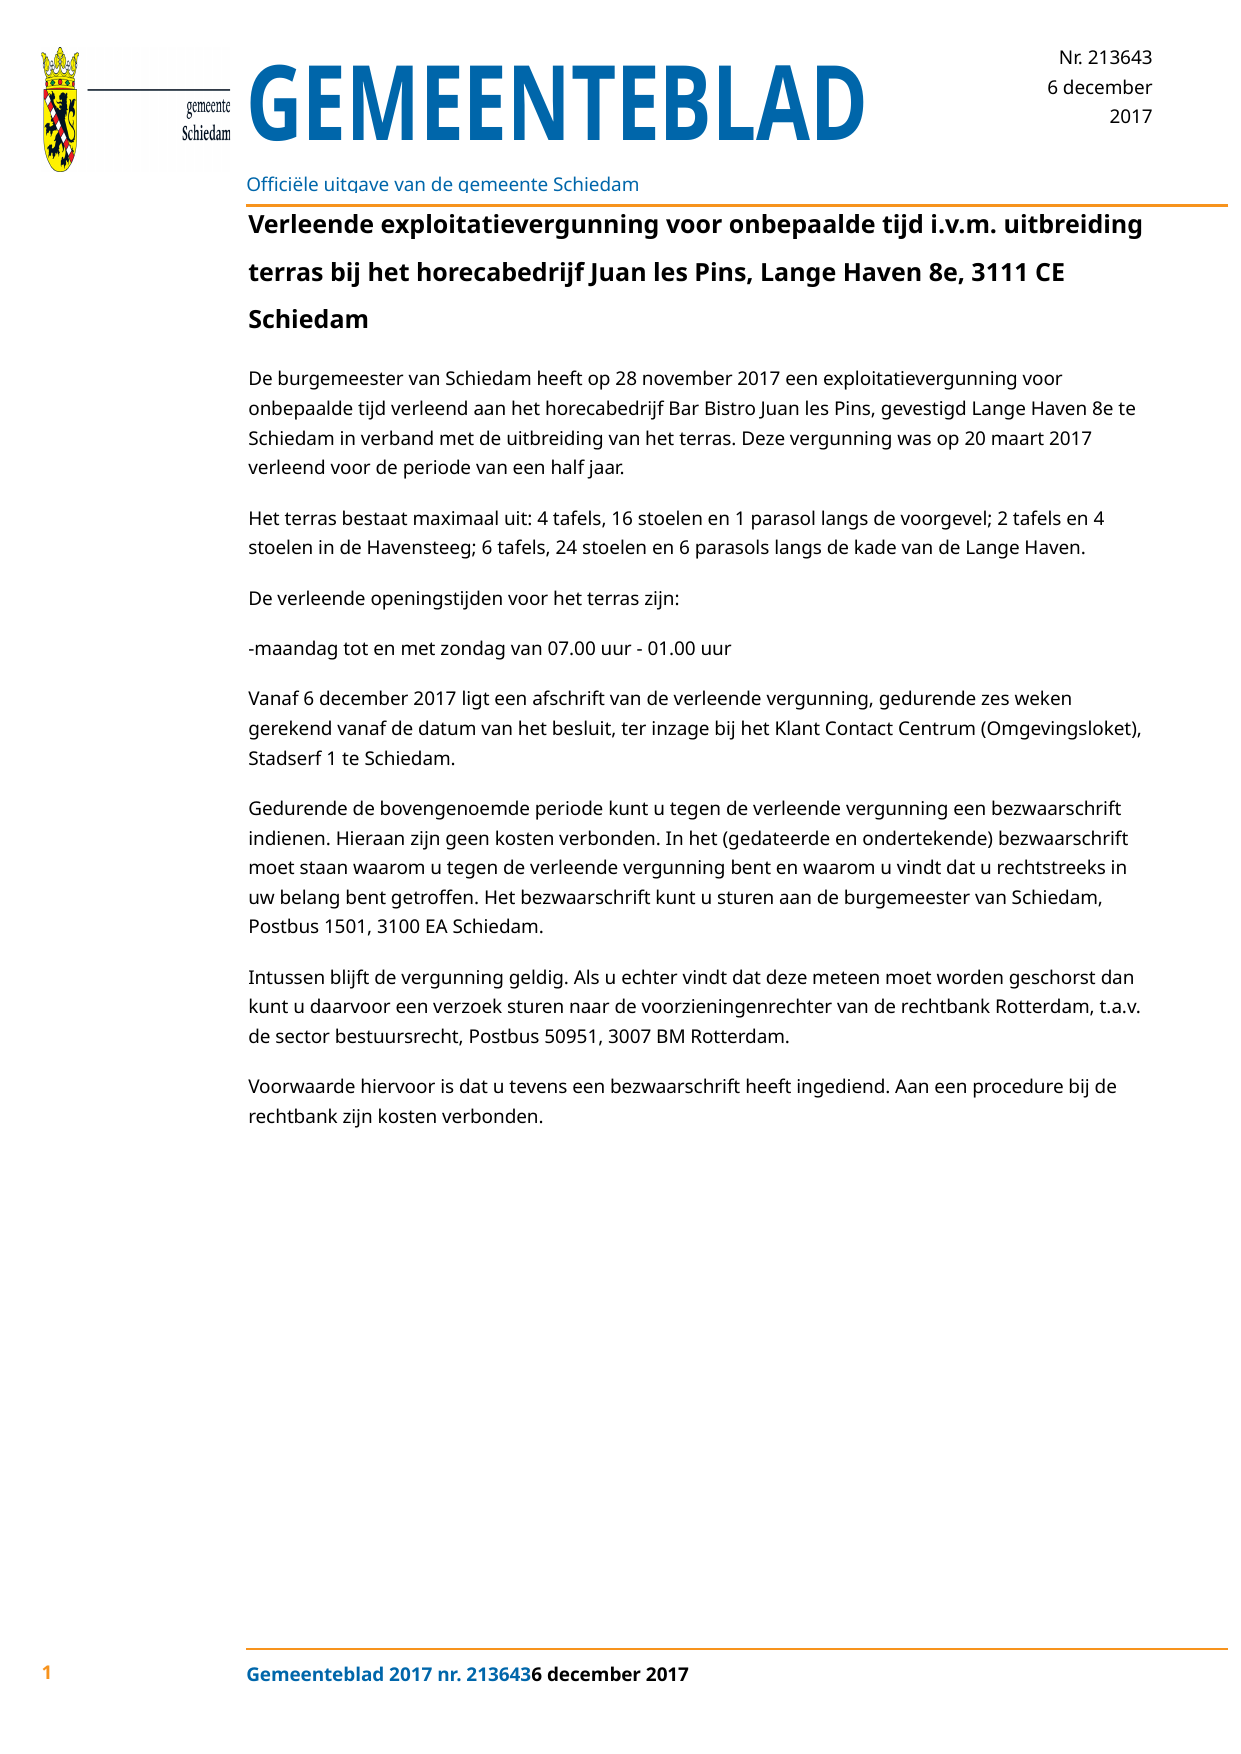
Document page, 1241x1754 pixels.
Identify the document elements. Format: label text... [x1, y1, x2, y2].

text Intussen blijft de vergunning geldig. Als u echter vindt dat deze meteen moet worden geschorst dan kunt u daarvoor een verzoek sturen naar de voorzieningenrechter van de rechtbank Rotterdam, t.a.v. de sector bestuursrecht, Postbus 50951, 3007 BM Rotterdam. [248, 964, 1152, 1049]
text Gedurende de bovengenoemde periode kunt u tegen de verleende vergunning een bezwaarschrift indienen. Hieraan zijn geen kosten verbonden. In het (gedateerde en ondertekende) bezwaarschrift moet staan waarom u tegen de verleende vergunning bent en waarom u vindt dat u rechtstreeks in uw belang bent getroffen. Het bezwaarschrift kunt u sturen aan de burgemeester van Schiedam, Postbus 1501, 3100 EA Schiedam. [248, 795, 1152, 939]
text De verleende openingstijden voor het terras zijn: [248, 585, 1152, 610]
picture [41, 47, 231, 172]
text De burgemeester van Schiedam heeft op 28 november 2017 een exploitatievergunning voor onbepaalde tijd verleend aan het horecabedrijf Bar Bistro Juan les Pins, gevestigd Lange Haven 8e te Schiedam in verband met de uitbreiding van het terras. Deze vergunning was op 20 maart 2017 verleend voor de periode van een half jaar. [248, 366, 1152, 480]
text Vanaf 6 december 2017 ligt een afschrift van de verleende vergunning, gedurende zes weken gerekend vanaf de datum van het besluit, ter inzage bij het Klant Contact Centrum (Omgevingsloket), Stadserf 1 te Schiedam. [248, 686, 1152, 770]
text -maandag tot en met zondag van 07.00 uur - 01.00 uur [248, 635, 1152, 661]
text Het terras bestaat maximaal uit: 4 tafels, 16 stoelen en 1 parasol langs de voorgevel; 2 tafels en 4 stoelen in de Havensteeg; 6 tafels, 24 stoelen en 6 parasols langs de kade van de Lange Haven. [248, 505, 1152, 560]
text Verleende exploitatievergunning voor onbepaalde tijd i.v.m. uitbreiding terras bij het horecabedrijf Juan les Pins, Lange Haven 8e, 3111 CE Schiedam [248, 207, 1152, 336]
text Voorwaarde hiervoor is dat u tevens een bezwaarschrift heeft ingediend. Aan een procedure bij de rechtbank zijn kosten verbonden. [248, 1073, 1152, 1129]
